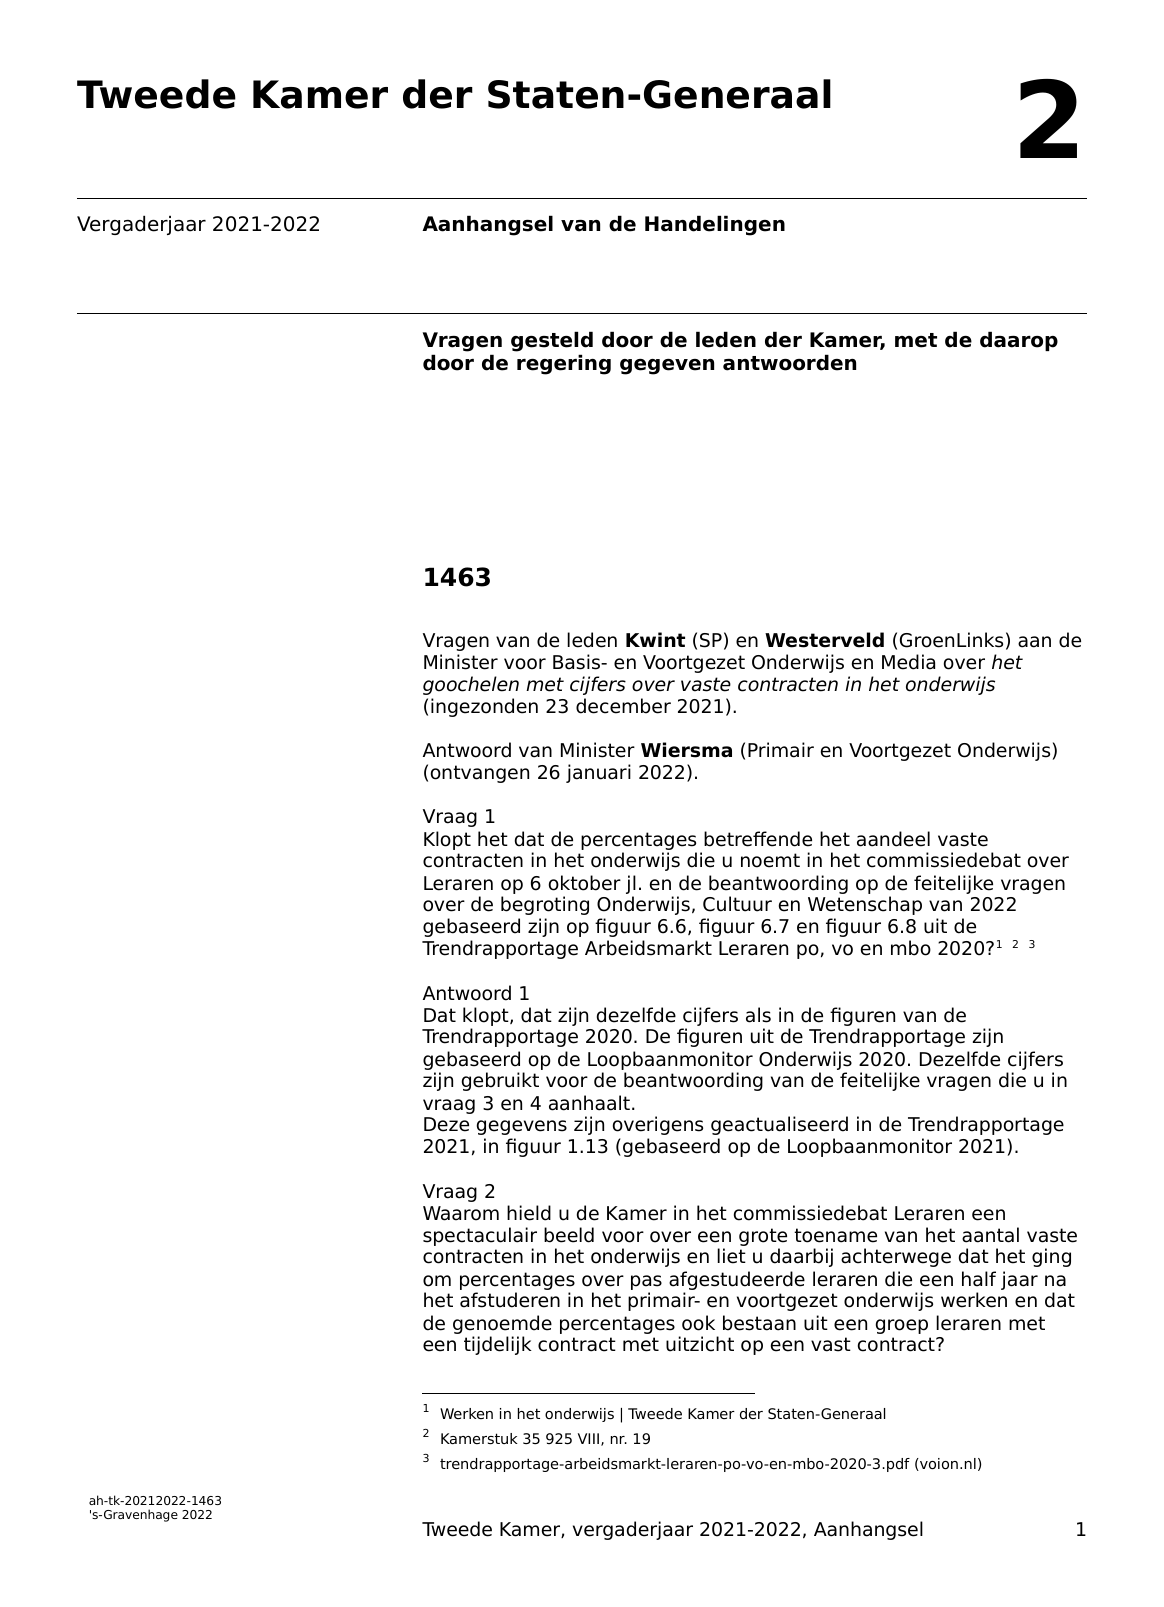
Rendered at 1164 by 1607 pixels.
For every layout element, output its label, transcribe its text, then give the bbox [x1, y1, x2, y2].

text Vraag 2 [422, 1181, 1087, 1202]
text Vraag 1 [422, 806, 1087, 828]
table_cell Vergaderjaar 2021-2022 [77, 199, 422, 313]
text Deze gegevens zijn overigens geactualiseerd in de Trendrapportage 2021, in figuur 1.13 (gebaseerd op de Loopbaanmonitor 2021). [422, 1114, 1087, 1158]
text Vragen van de leden Kwint (SP) en Westerveld (GroenLinks) aan de Minister voor Basis- en Voortgezet Onderwijs en Media over het goochelen met cijfers over vaste contracten in het onderwijs (ingezonden 23 december 2021). [422, 630, 1087, 718]
text Antwoord 1 [422, 982, 1087, 1004]
text Kamerstuk 35 925 VIII, nr. 19 [422, 1427, 1087, 1449]
text 1463 [422, 563, 1087, 592]
text Antwoord van Minister Wiersma (Primair en Voortgezet Onderwijs) (ontvangen 26 januari 2022). [422, 740, 1087, 784]
table_header 2 [886, 59, 1087, 198]
table_cell Aanhangsel van de Handelingen [422, 199, 1087, 313]
text 's-Gravenhage 2022 [88, 1508, 323, 1522]
text Dat klopt, dat zijn dezelfde cijfers als in de figuren van de Trendrapportage 2020. De figuren uit de Trendrapportage zijn gebaseerd op de Loopbaanmonitor Onderwijs 2020. Dezelfde cijfers zijn gebruikt voor de beantwoording van de feitelijke vragen die u in vraag 3 en 4 aanhaalt. [422, 1004, 1087, 1114]
text trendrapportage-arbeidsmarkt-leraren-po-vo-en-mbo-2020-3.pdf (voion.nl) [422, 1452, 1087, 1474]
table_cell [77, 314, 422, 375]
table_cell Vragen gesteld door de leden der Kamer, met de daarop door de regering gegeven antwoorden [422, 314, 1087, 375]
text Klopt het dat de percentages betreffende het aandeel vaste contracten in het onderwijs die u noemt in het commissiedebat over Leraren op 6 oktober jl. en de beantwoording op de feitelijke vragen over de begroting Onderwijs, Cultuur en Wetenschap van 2022 gebaseerd zijn op figuur 6.6, figuur 6.7 en figuur 6.8 uit de Trendrapportage Arbeidsmarkt Leraren po, vo en mbo 2020? [422, 828, 1087, 960]
text Werken in het onderwijs | Tweede Kamer der Staten-Generaal [422, 1402, 1087, 1424]
text ah-tk-20212022-1463 [88, 1494, 323, 1508]
text Waarom hield u de Kamer in het commissiedebat Leraren een spectaculair beeld voor over een grote toename van het aantal vaste contracten in het onderwijs en liet u daarbij achterwege dat het ging om percentages over pas afgestudeerde leraren die een half jaar na het afstuderen in het primair- en voortgezet onderwijs werken en dat de genoemde percentages ook bestaan uit een groep leraren met een tijdelijk contract met uitzicht op een vast contract? [422, 1202, 1087, 1356]
table_header Tweede Kamer der Staten-Generaal [77, 59, 886, 198]
